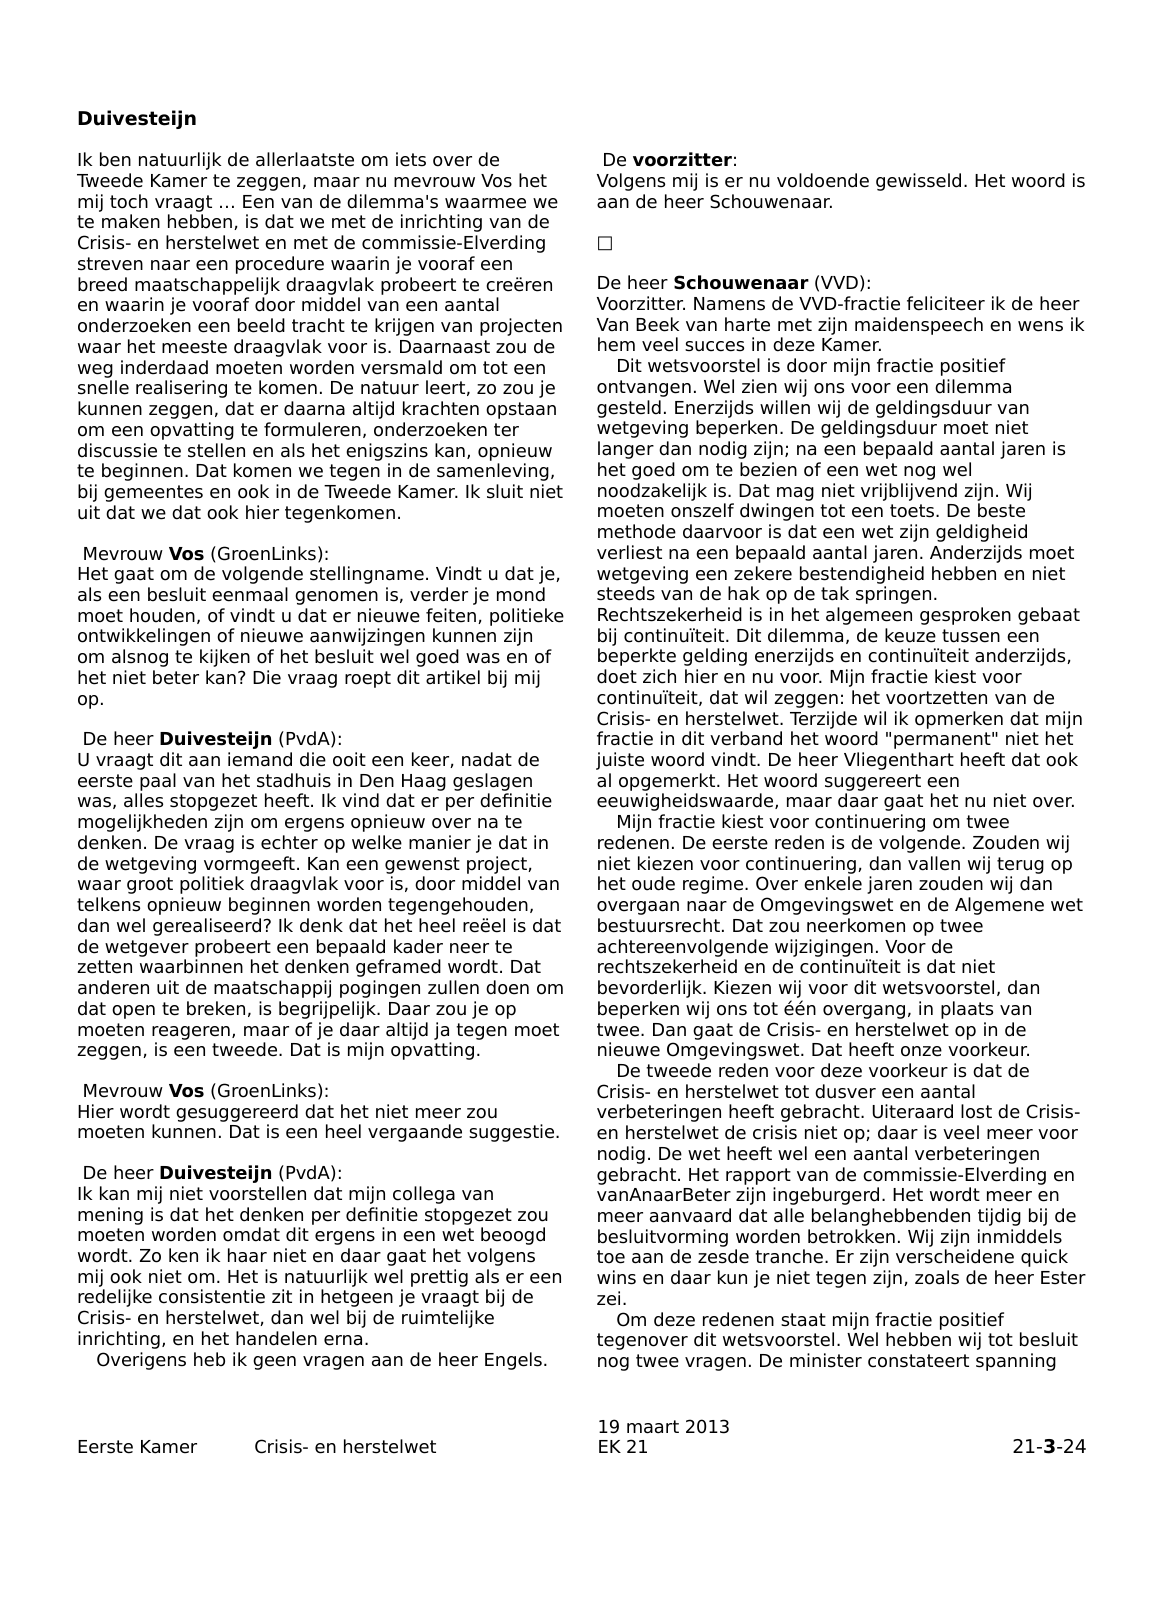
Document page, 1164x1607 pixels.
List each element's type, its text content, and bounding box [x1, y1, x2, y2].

text Overigens heb ik geen vragen aan de heer Engels. [77, 1349, 567, 1370]
text Om deze redenen staat mijn fractie positief tegenover dit wetsvoorstel. Wel hebben wij tot besluit nog twee vragen. De minister constateert spanning [596, 1309, 1087, 1372]
text Ik kan mij niet voorstellen dat mijn collega van mening is dat het denken per definitie stopgezet zou moeten worden omdat dit ergens in een wet beoogd wordt. Zo ken ik haar niet en daar gaat het volgens mij ook niet om. Het is natuurlijk wel prettig als er een redelijke consistentie zit in hetgeen je vraagt bij de Crisis- en herstelwet, dan wel bij de ruimtelijke inrichting, en het handelen erna. [77, 1184, 567, 1349]
text Volgens mij is er nu voldoende gewisseld. Het woord is aan de heer Schouwenaar. [596, 171, 1087, 212]
text De heer Duivesteijn (PvdA): [77, 1163, 567, 1184]
text U vraagt dit aan iemand die ooit een keer, nadat de eerste paal van het stadhuis in Den Haag geslagen was, alles stopgezet heeft. Ik vind dat er per definitie mogelijkheden zijn om ergens opnieuw over na te denken. De vraag is echter op welke manier je dat in de wetgeving vormgeeft. Kan een gewenst project, waar groot politiek draagvlak voor is, door middel van telkens opnieuw beginnen worden tegengehouden, dan wel gerealiseerd? Ik denk dat het heel reëel is dat de wetgever probeert een bepaald kader neer te zetten waarbinnen het denken geframed wordt. Dat anderen uit de maatschappij pogingen zullen doen om dat open te breken, is begrijpelijk. Daar zou je op moeten reageren, maar of je daar altijd ja tegen moet zeggen, is een tweede. Dat is mijn opvatting. [77, 750, 567, 1061]
text Voorzitter. Namens de VVD-fractie feliciteer ik de heer Van Beek van harte met zijn maidenspeech en wens ik hem veel succes in deze Kamer. [596, 294, 1087, 356]
text □ [596, 232, 1087, 253]
text Ik ben natuurlijk de allerlaatste om iets over de Tweede Kamer te zeggen, maar nu mevrouw Vos het mij toch vraagt … Een van de dilemma's waarmee we te maken hebben, is dat we met de inrichting van de Crisis- en herstelwet en met de commissie-Elverding streven naar een procedure waarin je vooraf een breed maatschappelijk draagvlak probeert te creëren en waarin je vooraf door middel van een aantal onderzoeken een beeld tracht te krijgen van projecten waar het meeste draagvlak voor is. Daarnaast zou de weg inderdaad moeten worden versmald om tot een snelle realisering te komen. De natuur leert, zo zou je kunnen zeggen, dat er daarna altijd krachten opstaan om een opvatting te formuleren, onderzoeken ter discussie te stellen en als het enigszins kan, opnieuw te beginnen. Dat komen we tegen in de samenleving, bij gemeentes en ook in de Tweede Kamer. Ik sluit niet uit dat we dat ook hier tegenkomen. [77, 150, 567, 523]
text Mevrouw Vos (GroenLinks): [77, 1081, 567, 1102]
text Hier wordt gesuggereerd dat het niet meer zou moeten kunnen. Dat is een heel vergaande suggestie. [77, 1102, 567, 1143]
text Het gaat om de volgende stellingname. Vindt u dat je, als een besluit eenmaal genomen is, verder je mond moet houden, of vindt u dat er nieuwe feiten, politieke ontwikkelingen of nieuwe aanwijzingen kunnen zijn om alsnog te kijken of het besluit wel goed was en of het niet beter kan? Die vraag roept dit artikel bij mij op. [77, 564, 567, 709]
text De voorzitter: [596, 150, 1087, 171]
text Dit wetsvoorstel is door mijn fractie positief ontvangen. Wel zien wij ons voor een dilemma gesteld. Enerzijds willen wij de geldingsduur van wetgeving beperken. De geldingsduur moet niet langer dan nodig zijn; na een bepaald aantal jaren is het goed om te bezien of een wet nog wel noodzakelijk is. Dat mag niet vrijblijvend zijn. Wij moeten onszelf dwingen tot een toets. De beste methode daarvoor is dat een wet zijn geldigheid verliest na een bepaald aantal jaren. Anderzijds moet wetgeving een zekere bestendigheid hebben en niet steeds van de hak op de tak springen. Rechtszekerheid is in het algemeen gesproken gebaat bij continuïteit. Dit dilemma, de keuze tussen een beperkte gelding enerzijds en continuïteit anderzijds, doet zich hier en nu voor. Mijn fractie kiest voor continuïteit, dat wil zeggen: het voortzetten van de Crisis- en herstelwet. Terzijde wil ik opmerken dat mijn fractie in dit verband het woord "permanent" niet het juiste woord vindt. De heer Vliegenthart heeft dat ook al opgemerkt. Het woord suggereert een eeuwigheidswaarde, maar daar gaat het nu niet over. [596, 356, 1087, 812]
text Mijn fractie kiest voor continuering om twee redenen. De eerste reden is de volgende. Zouden wij niet kiezen voor continuering, dan vallen wij terug op het oude regime. Over enkele jaren zouden wij dan overgaan naar de Omgevingswet en de Algemene wet bestuursrecht. Dat zou neerkomen op twee achtereenvolgende wijzigingen. Voor de rechtszekerheid en de continuïteit is dat niet bevorderlijk. Kiezen wij voor dit wetsvoorstel, dan beperken wij ons tot één overgang, in plaats van twee. Dan gaat de Crisis- en herstelwet op in de nieuwe Omgevingswet. Dat heeft onze voorkeur. [596, 812, 1087, 1061]
text De tweede reden voor deze voorkeur is dat de Crisis- en herstelwet tot dusver een aantal verbeteringen heeft gebracht. Uiteraard lost de Crisis- en herstelwet de crisis niet op; daar is veel meer voor nodig. De wet heeft wel een aantal verbeteringen gebracht. Het rapport van de commissie-Elverding en vanAnaarBeter zijn ingeburgerd. Het wordt meer en meer aanvaard dat alle belanghebbenden tijdig bij de besluitvorming worden betrokken. Wij zijn inmiddels toe aan de zesde tranche. Er zijn verscheidene quick wins en daar kun je niet tegen zijn, zoals de heer Ester zei. [596, 1061, 1087, 1309]
text De heer Duivesteijn (PvdA): [77, 729, 567, 750]
text De heer Schouwenaar (VVD): [596, 273, 1087, 294]
text Mevrouw Vos (GroenLinks): [77, 543, 567, 564]
